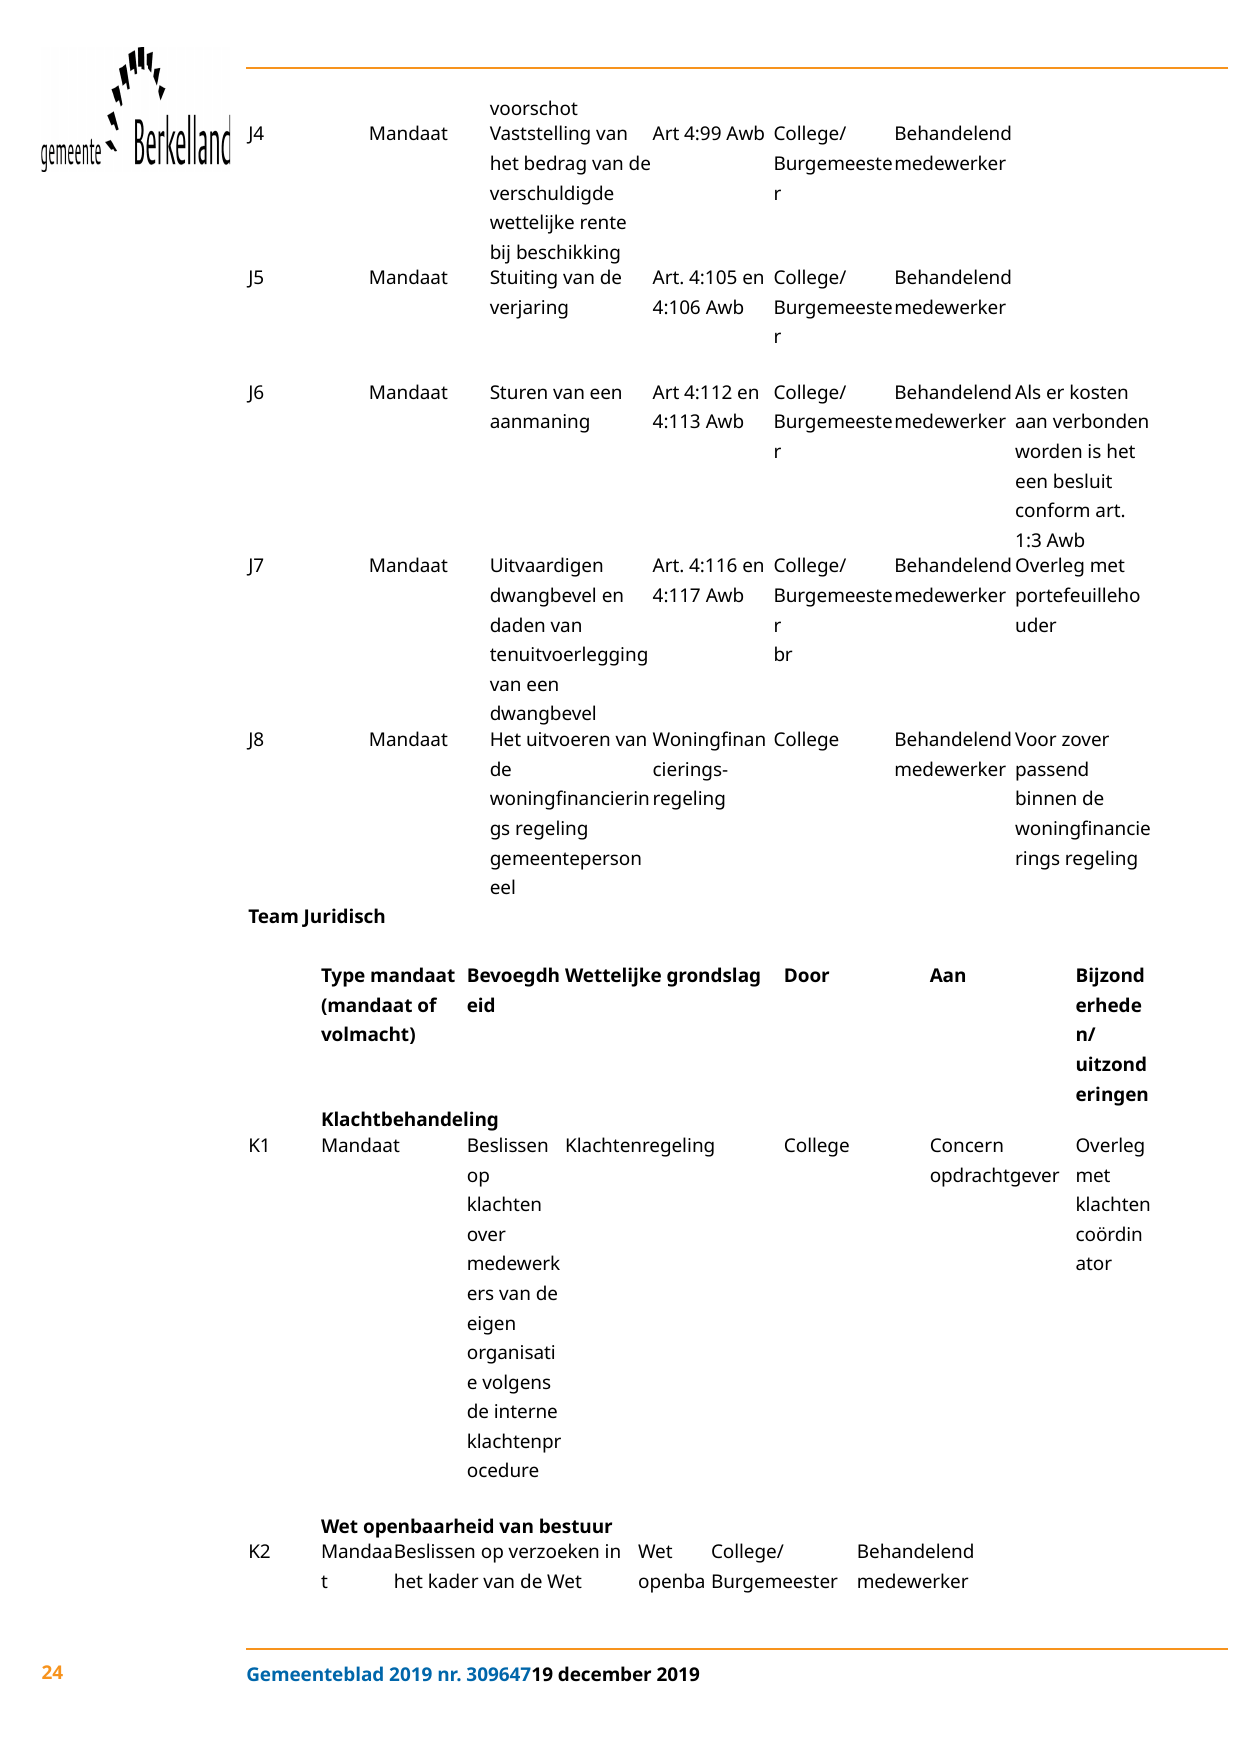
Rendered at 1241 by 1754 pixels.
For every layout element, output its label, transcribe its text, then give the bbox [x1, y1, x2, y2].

table_cell Stuiting van de verjaring [490, 265, 652, 379]
text Team Juridisch [248, 903, 1152, 929]
table_cell Mandaat [321, 1132, 467, 1513]
table_cell Overleg met portefeuillehouder [1015, 553, 1152, 726]
table_cell College [784, 1132, 929, 1513]
table_cell Klachtenregeling [565, 1132, 784, 1513]
table_cell Mandaat [369, 726, 489, 900]
table_cell Behandelend medewerker [857, 1539, 1002, 1594]
table_cell Mandaat [369, 121, 489, 264]
table_cell Klachtbehandeling [321, 1107, 1152, 1132]
table_cell Mandaat [369, 265, 489, 379]
table_cell J4 [248, 121, 369, 264]
table_cell [773, 95, 894, 121]
table_cell College [773, 726, 894, 900]
table_cell College/ Burgemeester [773, 379, 894, 553]
table_cell Behandelend medewerker [894, 265, 1015, 379]
table_cell Beslissen op verzoeken in het kader van de Wet [394, 1539, 638, 1594]
table_header Bevoegdheid [467, 963, 565, 1107]
table_cell College/ Burgemeester br [773, 553, 894, 726]
table_cell Concern opdrachtgever [930, 1132, 1075, 1513]
table_cell Mandaat [369, 379, 489, 553]
picture [41, 47, 231, 172]
table_cell [369, 95, 489, 121]
table_header Door [784, 963, 929, 1107]
table_cell Overleg met klachtencoördinator [1075, 1132, 1152, 1513]
table_cell [248, 1513, 321, 1539]
table_cell College/ Burgemeester [773, 265, 894, 379]
table_cell Behandelend medewerker [894, 379, 1015, 553]
table_header Type mandaat (mandaat of volmacht) [321, 963, 467, 1107]
table_cell Voor zover passend binnen de woningfinancierings regeling [1015, 726, 1152, 900]
table_cell Uitvaardigen dwangbevel en daden van tenuitvoerlegging van een dwangbevel [490, 553, 652, 726]
table_cell [248, 95, 369, 121]
table_cell Behandelend medewerker [894, 553, 1015, 726]
table_cell J8 [248, 726, 369, 900]
table_cell Mandaat [369, 553, 489, 726]
table_cell [1015, 121, 1152, 264]
table_cell voorschot [490, 95, 652, 121]
table_cell Art. 4:116 en 4:117 Awb [653, 553, 773, 726]
table_cell Als er kosten aan verbonden worden is het een besluit conform art. 1:3 Awb [1015, 379, 1152, 553]
table_cell College/ Burgemeester [773, 121, 894, 264]
table_cell Het uitvoeren van de woningfinancierings regeling gemeentepersoneel [490, 726, 652, 900]
table_header Wettelijke grondslag [565, 963, 784, 1107]
table_header Aan [930, 963, 1075, 1107]
table_cell Art. 4:105 en 4:106 Awb [653, 265, 773, 379]
table_cell J6 [248, 379, 369, 553]
table_cell [248, 1107, 321, 1132]
table_cell Sturen van een aanmaning [490, 379, 652, 553]
table_cell [1015, 265, 1152, 379]
table_cell Behandelend medewerker [894, 726, 1015, 900]
table_cell Art 4:112 en 4:113 Awb [653, 379, 773, 553]
table_cell Woningfinancierings- regeling [653, 726, 773, 900]
table_cell [653, 95, 773, 121]
table_cell Beslissen op klachten over medewerkers van de eigen organisatie volgens de interne klachtenprocedure [467, 1132, 565, 1513]
table_cell Vaststelling van het bedrag van de verschuldigde wettelijke rente bij beschikking [490, 121, 652, 264]
table_cell Mandaat [321, 1539, 394, 1594]
table_cell Art 4:99 Awb [653, 121, 773, 264]
table_cell J5 [248, 265, 369, 379]
table_cell K1 [248, 1132, 321, 1513]
table_cell College/ Burgemeester [711, 1539, 857, 1594]
table_cell [894, 95, 1015, 121]
table_cell Behandelend medewerker [894, 121, 1015, 264]
table_cell K2 [248, 1539, 321, 1594]
table_cell Wet openbaarheid van bestuur [321, 1513, 1152, 1539]
table_cell [1003, 1539, 1152, 1594]
table_cell Wet openba [638, 1539, 711, 1594]
table_header [248, 963, 321, 1107]
table_cell J7 [248, 553, 369, 726]
table_header Bijzonderheden/ uitzonderingen [1075, 963, 1152, 1107]
table_cell [1015, 95, 1152, 121]
